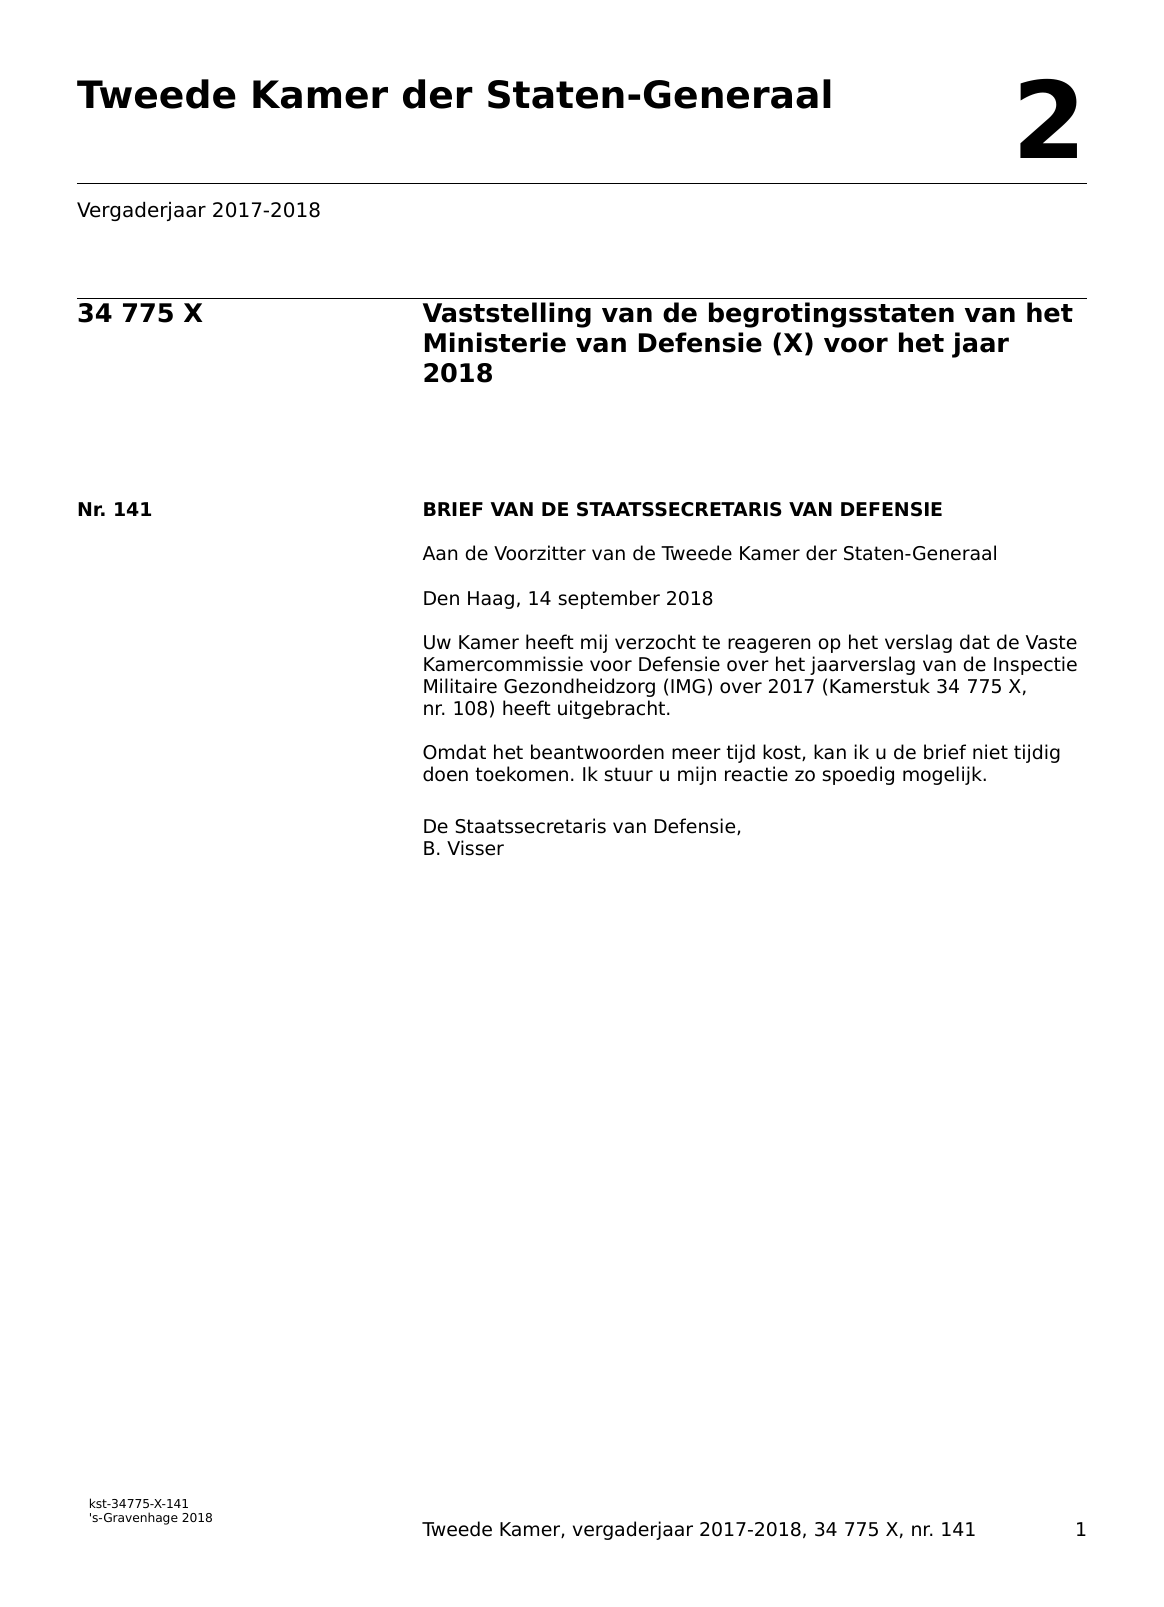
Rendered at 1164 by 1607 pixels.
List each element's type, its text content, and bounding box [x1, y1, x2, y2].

subtitle Nr. 141 BRIEF VAN DE STAATSSECRETARIS VAN DEFENSIE [77, 499, 1087, 521]
text 's-Gravenhage 2018 [88, 1511, 323, 1525]
text Den Haag, 14 september 2018 [422, 587, 1087, 609]
text De Staatssecretaris van Defensie, B. Visser [422, 816, 1087, 859]
text Aan de Voorzitter van de Tweede Kamer der Staten-Generaal [422, 543, 1087, 565]
table_cell Vergaderjaar 2017-2018 [77, 184, 1087, 298]
text Uw Kamer heeft mij verzocht te reageren op het verslag dat de Vaste Kamercommissie voor Defensie over het jaarverslag van de Inspectie Militaire Gezondheidzorg (IMG) over 2017 (Kamerstuk 34 775 X, nr. 108) heeft uitgebracht. [422, 632, 1087, 719]
text Omdat het beantwoorden meer tijd kost, kan ik u de brief niet tijdig doen toekomen. Ik stuur u mijn reactie zo spoedig mogelijk. [422, 742, 1087, 786]
text kst-34775-X-141 [88, 1497, 323, 1511]
subtitle 34 775 X Vaststelling van de begrotingsstaten van het Ministerie van Defensie (X) voor het jaar 2018 [77, 299, 1087, 388]
table_header Tweede Kamer der Staten-Generaal [77, 59, 886, 183]
table_header 2 [886, 59, 1087, 183]
